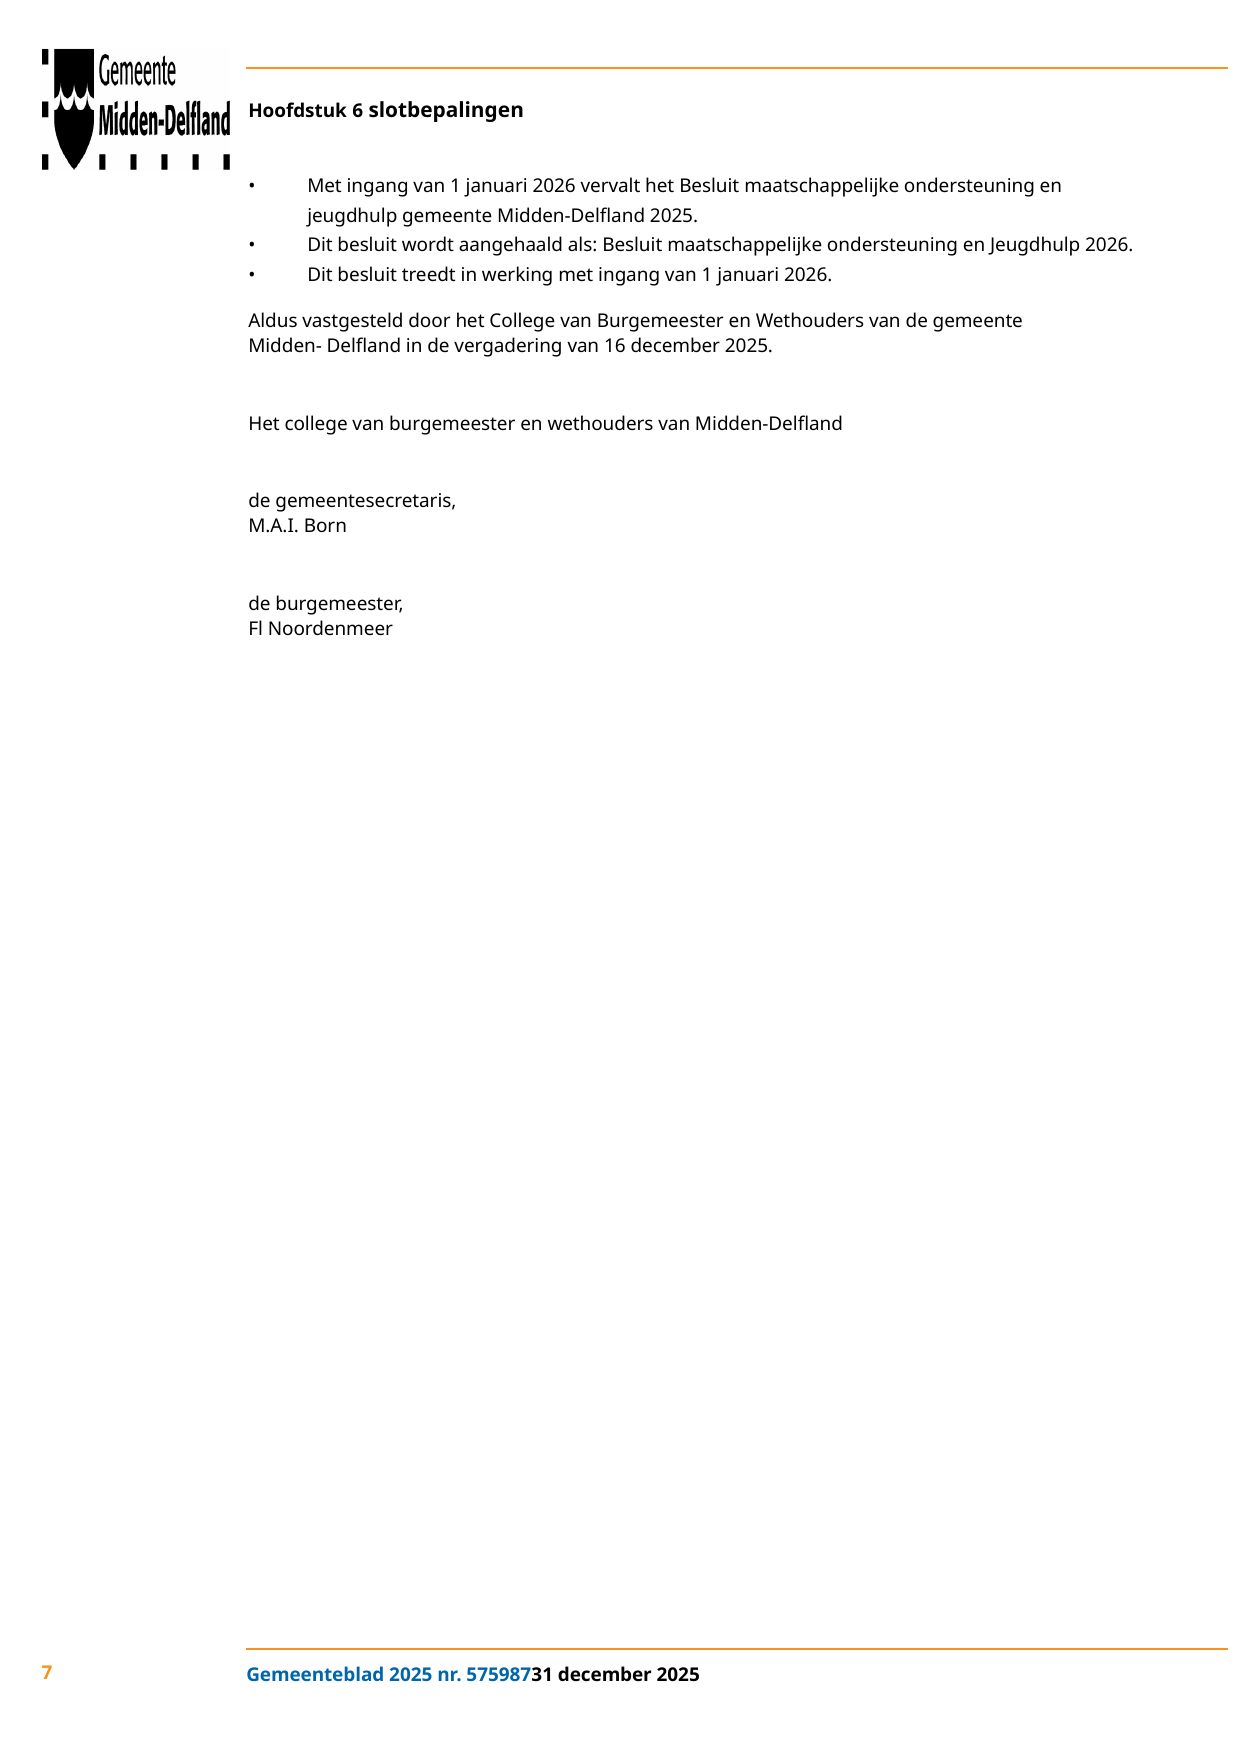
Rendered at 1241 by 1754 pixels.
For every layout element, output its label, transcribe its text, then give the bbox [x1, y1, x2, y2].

text Het college van burgemeester en wethouders van Midden-Delfland [248, 410, 1152, 436]
text de burgemeester, [248, 590, 1152, 616]
text Hoofdstuk 6 slotbepalingen [248, 95, 1152, 123]
picture [41, 47, 231, 172]
text Midden- Delfland in de vergadering van 16 december 2025. [248, 333, 1152, 358]
list Dit besluit treedt in werking met ingang van 1 januari 2026. [248, 261, 1152, 287]
text de gemeentesecretaris, [248, 487, 1152, 513]
text M.A.I. Born [248, 513, 1152, 538]
text Aldus vastgesteld door het College van Burgemeester en Wethouders van de gemeente [248, 307, 1152, 333]
list Met ingang van 1 januari 2026 vervalt het Besluit maatschappelijke ondersteuning en jeugdhulp gemeente Midden-Delfland 2025. [248, 172, 1152, 228]
text Fl Noordenmeer [248, 616, 1152, 641]
list Dit besluit wordt aangehaald als: Besluit maatschappelijke ondersteuning en Jeugdhulp 2026. [248, 232, 1152, 257]
